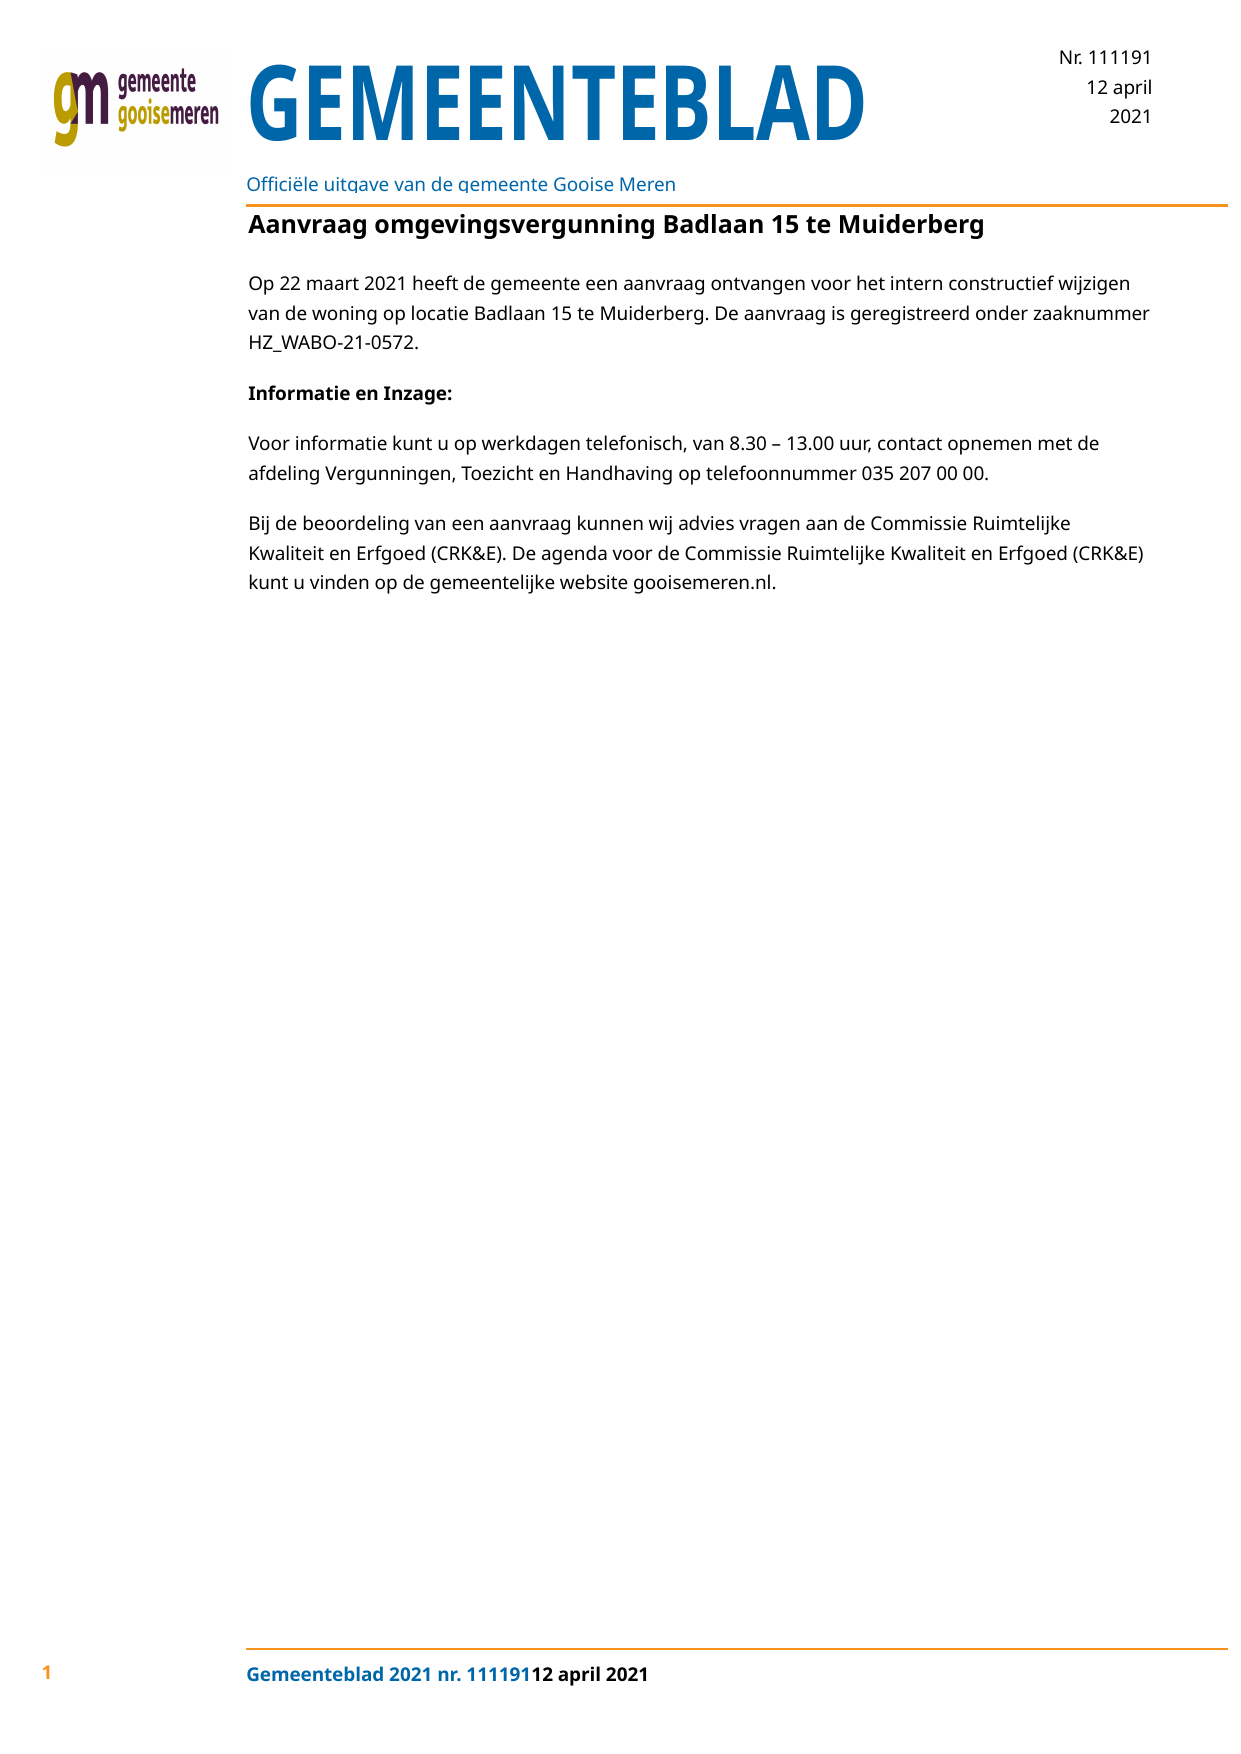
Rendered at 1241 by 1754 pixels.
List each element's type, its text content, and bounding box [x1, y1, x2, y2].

text Op 22 maart 2021 heeft de gemeente een aanvraag ontvangen voor het intern constructief wijzigen van de woning op locatie Badlaan 15 te Muiderberg. De aanvraag is geregistreerd onder zaaknummer HZ_WABO-21-0572. [248, 270, 1152, 355]
text Informatie en Inzage: [248, 380, 1152, 406]
text Voor informatie kunt u op werkdagen telefonisch, van 8.30 – 13.00 uur, contact opnemen met de afdeling Vergunningen, Toezicht en Handhaving op telefoonnummer 035 207 00 00. [248, 430, 1152, 486]
text Aanvraag omgevingsvergunning Badlaan 15 te Muiderberg [248, 207, 1152, 241]
picture [41, 47, 231, 172]
text Bij de beoordeling van een aanvraag kunnen wij advies vragen aan de Commissie Ruimtelijke Kwaliteit en Erfgoed (CRK&E). De agenda voor de Commissie Ruimtelijke Kwaliteit en Erfgoed (CRK&E) kunt u vinden op de gemeentelijke website gooisemeren.nl. [248, 510, 1152, 595]
